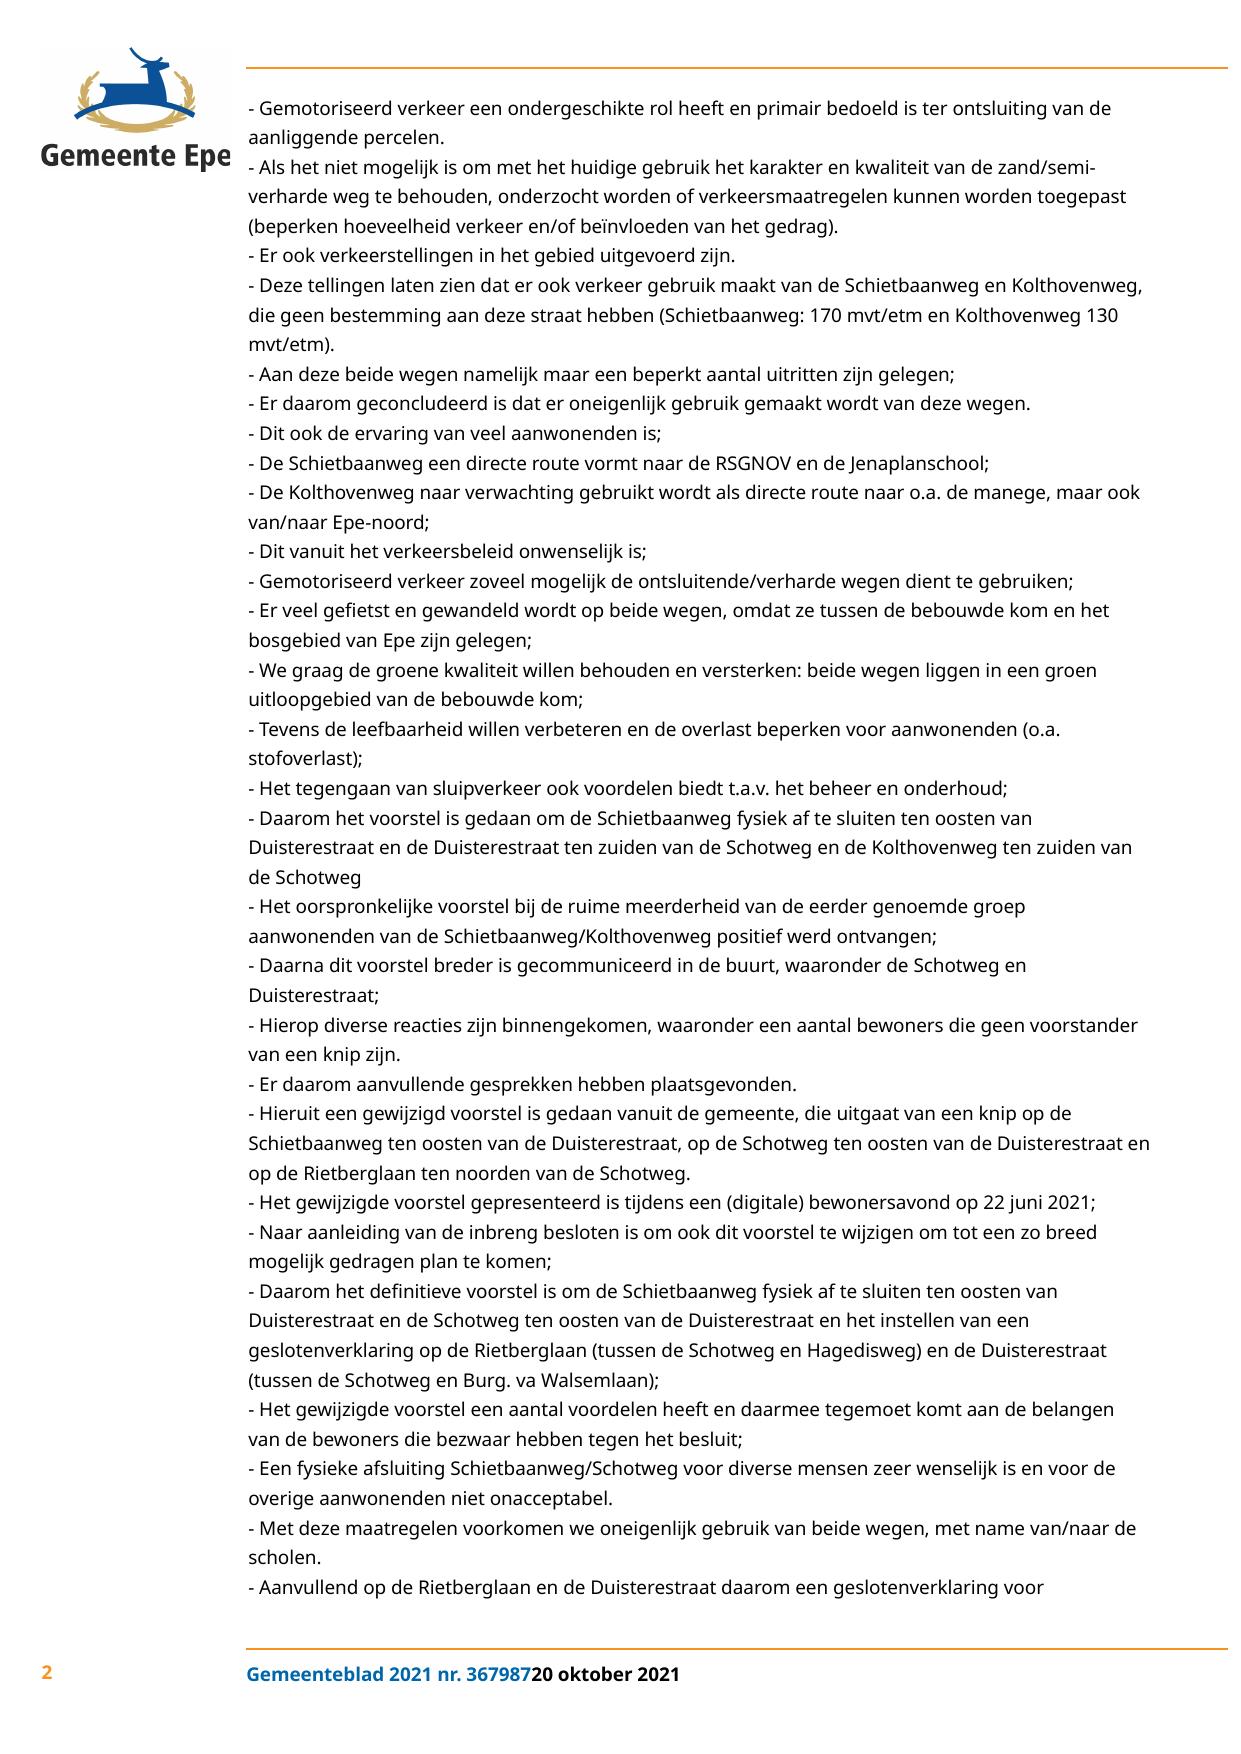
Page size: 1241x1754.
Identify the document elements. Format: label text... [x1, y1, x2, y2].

text - Het gewijzigde voorstel een aantal voordelen heeft en daarmee tegemoet komt aan de belangen van de bewoners die bezwaar hebben tegen het besluit; [248, 1396, 1152, 1452]
text - Het gewijzigde voorstel gepresenteerd is tijdens een (digitale) bewonersavond op 22 juni 2021; [248, 1189, 1152, 1215]
text - Hierop diverse reacties zijn binnengekomen, waaronder een aantal bewoners die geen voorstander van een knip zijn. [248, 1012, 1152, 1067]
text - Gemotoriseerd verkeer een ondergeschikte rol heeft en primair bedoeld is ter ontsluiting van de aanliggende percelen. [248, 95, 1152, 150]
text - Aan deze beide wegen namelijk maar een beperkt aantal uitritten zijn gelegen; [248, 361, 1152, 387]
text - Het oorspronkelijke voorstel bij de ruime meerderheid van de eerder genoemde groep aanwonenden van de Schietbaanweg/Kolthovenweg positief werd ontvangen; [248, 893, 1152, 949]
text - De Schietbaanweg een directe route vormt naar de RSGNOV en de Jenaplanschool; [248, 450, 1152, 476]
text - De Kolthovenweg naar verwachting gebruikt wordt als directe route naar o.a. de manege, maar ook van/naar Epe-noord; [248, 479, 1152, 535]
text - We graag de groene kwaliteit willen behouden en versterken: beide wegen liggen in een groen uitloopgebied van de bebouwde kom; [248, 657, 1152, 712]
text - Aanvullend op de Rietberglaan en de Duisterestraat daarom een geslotenverklaring voor [248, 1574, 1152, 1600]
picture [41, 47, 231, 172]
text - Het tegengaan van sluipverkeer ook voordelen biedt t.a.v. het beheer en onderhoud; [248, 775, 1152, 801]
text - Gemotoriseerd verkeer zoveel mogelijk de ontsluitende/verharde wegen dient te gebruiken; [248, 568, 1152, 594]
text - Er daarom aanvullende gesprekken hebben plaatsgevonden. [248, 1071, 1152, 1097]
text - Daarom het voorstel is gedaan om de Schietbaanweg fysiek af te sluiten ten oosten van Duisterestraat en de Duisterestraat ten zuiden van de Schotweg en de Kolthovenweg ten zuiden van de Schotweg [248, 805, 1152, 890]
text - Er veel gefietst en gewandeld wordt op beide wegen, omdat ze tussen de bebouwde kom en het bosgebied van Epe zijn gelegen; [248, 598, 1152, 653]
text - Een fysieke afsluiting Schietbaanweg/Schotweg voor diverse mensen zeer wenselijk is en voor de overige aanwonenden niet onacceptabel. [248, 1456, 1152, 1511]
text - Met deze maatregelen voorkomen we oneigenlijk gebruik van beide wegen, met name van/naar de scholen. [248, 1515, 1152, 1570]
text - Als het niet mogelijk is om met het huidige gebruik het karakter en kwaliteit van de zand/semi-verharde weg te behouden, onderzocht worden of verkeersmaatregelen kunnen worden toegepast (beperken hoeveelheid verkeer en/of beïnvloeden van het gedrag). [248, 154, 1152, 239]
text - Deze tellingen laten zien dat er ook verkeer gebruik maakt van de Schietbaanweg en Kolthovenweg, die geen bestemming aan deze straat hebben (Schietbaanweg: 170 mvt/etm en Kolthovenweg 130 mvt/etm). [248, 272, 1152, 357]
text - Tevens de leefbaarheid willen verbeteren en de overlast beperken voor aanwonenden (o.a. stofoverlast); [248, 716, 1152, 771]
text - Daarna dit voorstel breder is gecommuniceerd in de buurt, waaronder de Schotweg en Duisterestraat; [248, 953, 1152, 1008]
text - Er daarom geconcludeerd is dat er oneigenlijk gebruik gemaakt wordt van deze wegen. [248, 391, 1152, 416]
text - Naar aanleiding van de inbreng besloten is om ook dit voorstel te wijzigen om tot een zo breed mogelijk gedragen plan te komen; [248, 1219, 1152, 1274]
text - Er ook verkeerstellingen in het gebied uitgevoerd zijn. [248, 243, 1152, 268]
text - Dit ook de ervaring van veel aanwonenden is; [248, 420, 1152, 446]
text - Dit vanuit het verkeersbeleid onwenselijk is; [248, 538, 1152, 564]
text - Hieruit een gewijzigd voorstel is gedaan vanuit de gemeente, die uitgaat van een knip op de Schietbaanweg ten oosten van de Duisterestraat, op de Schotweg ten oosten van de Duisterestraat en op de Rietberglaan ten noorden van de Schotweg. [248, 1101, 1152, 1186]
text - Daarom het definitieve voorstel is om de Schietbaanweg fysiek af te sluiten ten oosten van Duisterestraat en de Schotweg ten oosten van de Duisterestraat en het instellen van een geslotenverklaring op de Rietberglaan (tussen de Schotweg en Hagedisweg) en de Duisterestraat (tussen de Schotweg en Burg. va Walsemlaan); [248, 1278, 1152, 1393]
